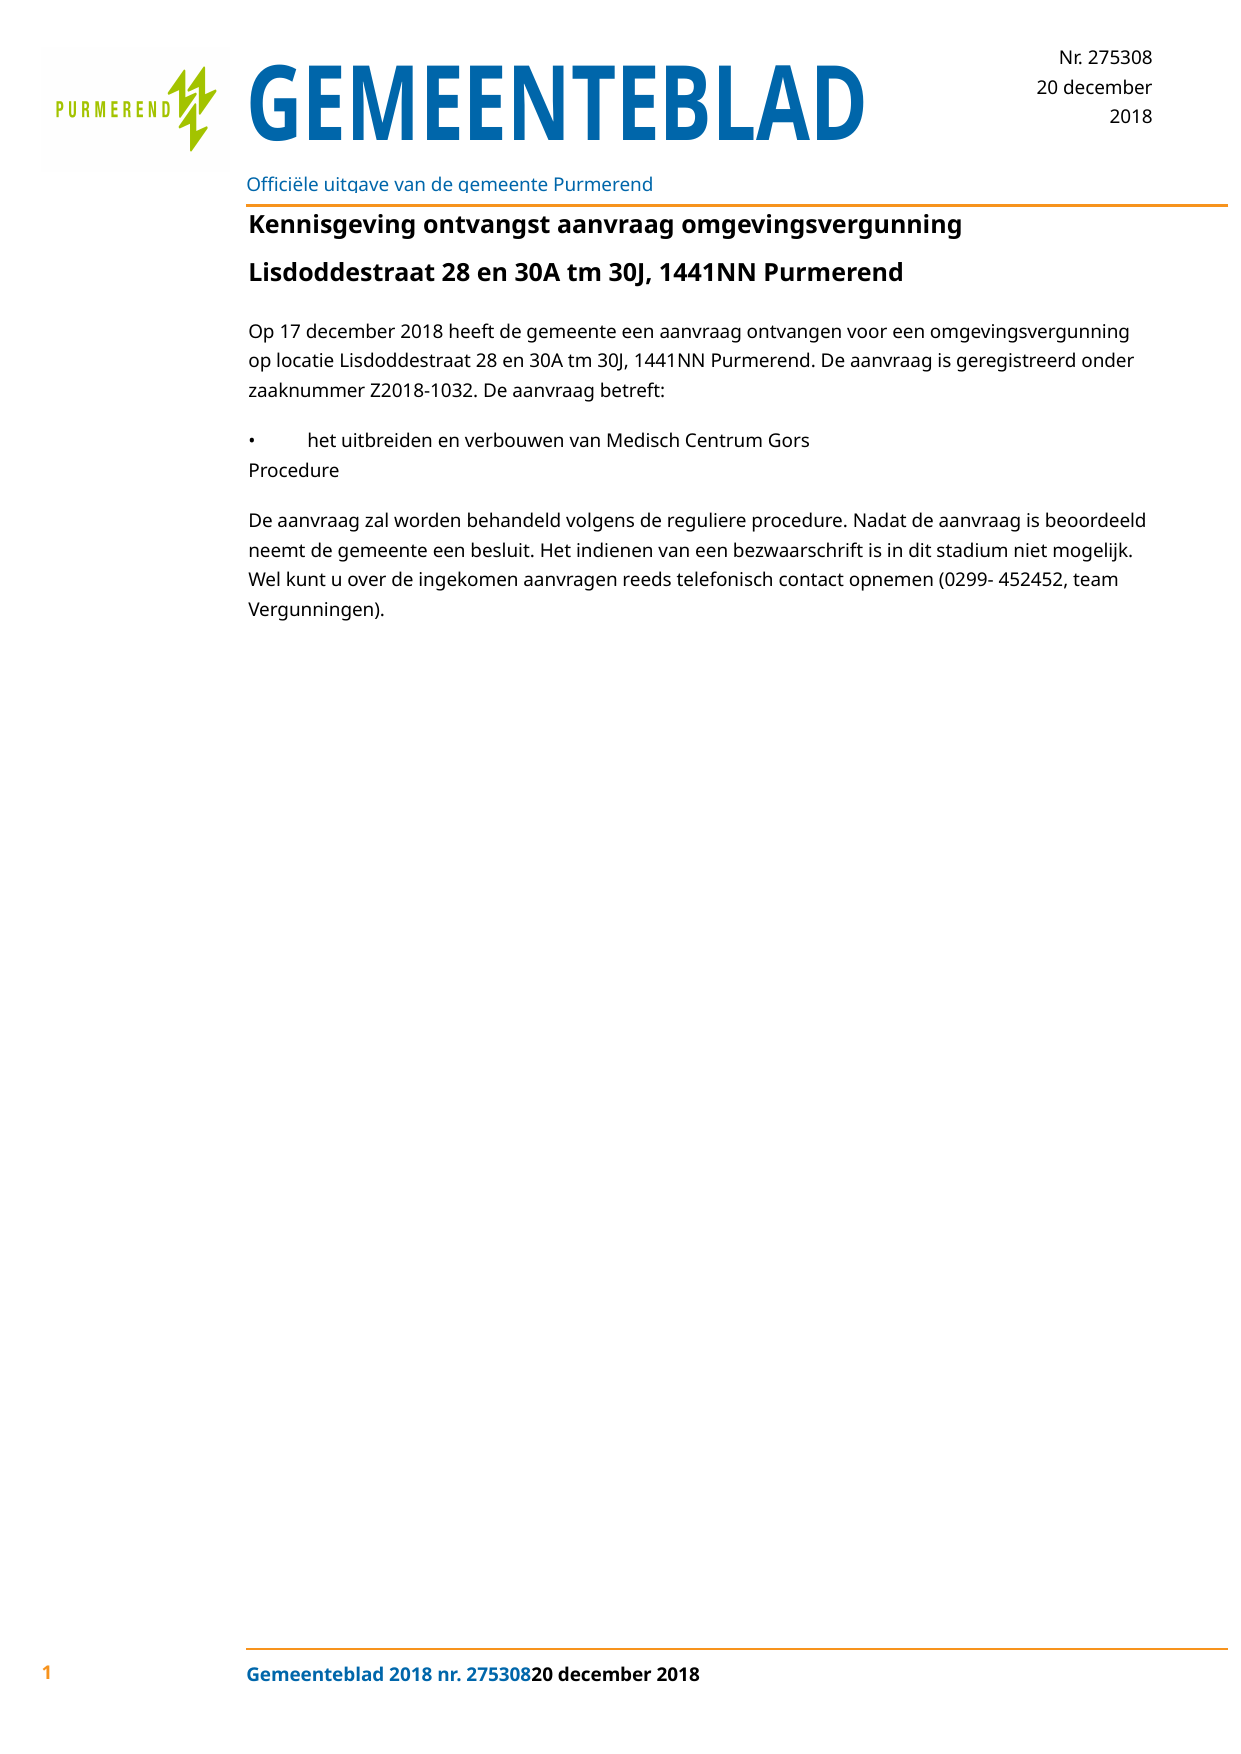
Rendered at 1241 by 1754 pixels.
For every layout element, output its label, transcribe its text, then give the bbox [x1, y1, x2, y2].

picture [41, 47, 231, 172]
list het uitbreiden en verbouwen van Medisch Centrum Gors [248, 427, 1152, 453]
text Procedure [248, 457, 1152, 483]
text Kennisgeving ontvangst aanvraag omgevingsvergunning Lisdoddestraat 28 en 30A tm 30J, 1441NN Purmerend [248, 207, 1152, 288]
text De aanvraag zal worden behandeld volgens de reguliere procedure. Nadat de aanvraag is beoordeeld neemt de gemeente een besluit. Het indienen van een bezwaarschrift is in dit stadium niet mogelijk. Wel kunt u over de ingekomen aanvragen reeds telefonisch contact opnemen (0299- 452452, team Vergunningen). [248, 507, 1152, 622]
text Op 17 december 2018 heeft de gemeente een aanvraag ontvangen voor een omgevingsvergunning op locatie Lisdoddestraat 28 en 30A tm 30J, 1441NN Purmerend. De aanvraag is geregistreerd onder zaaknummer Z2018-1032. De aanvraag betreft: [248, 318, 1152, 403]
